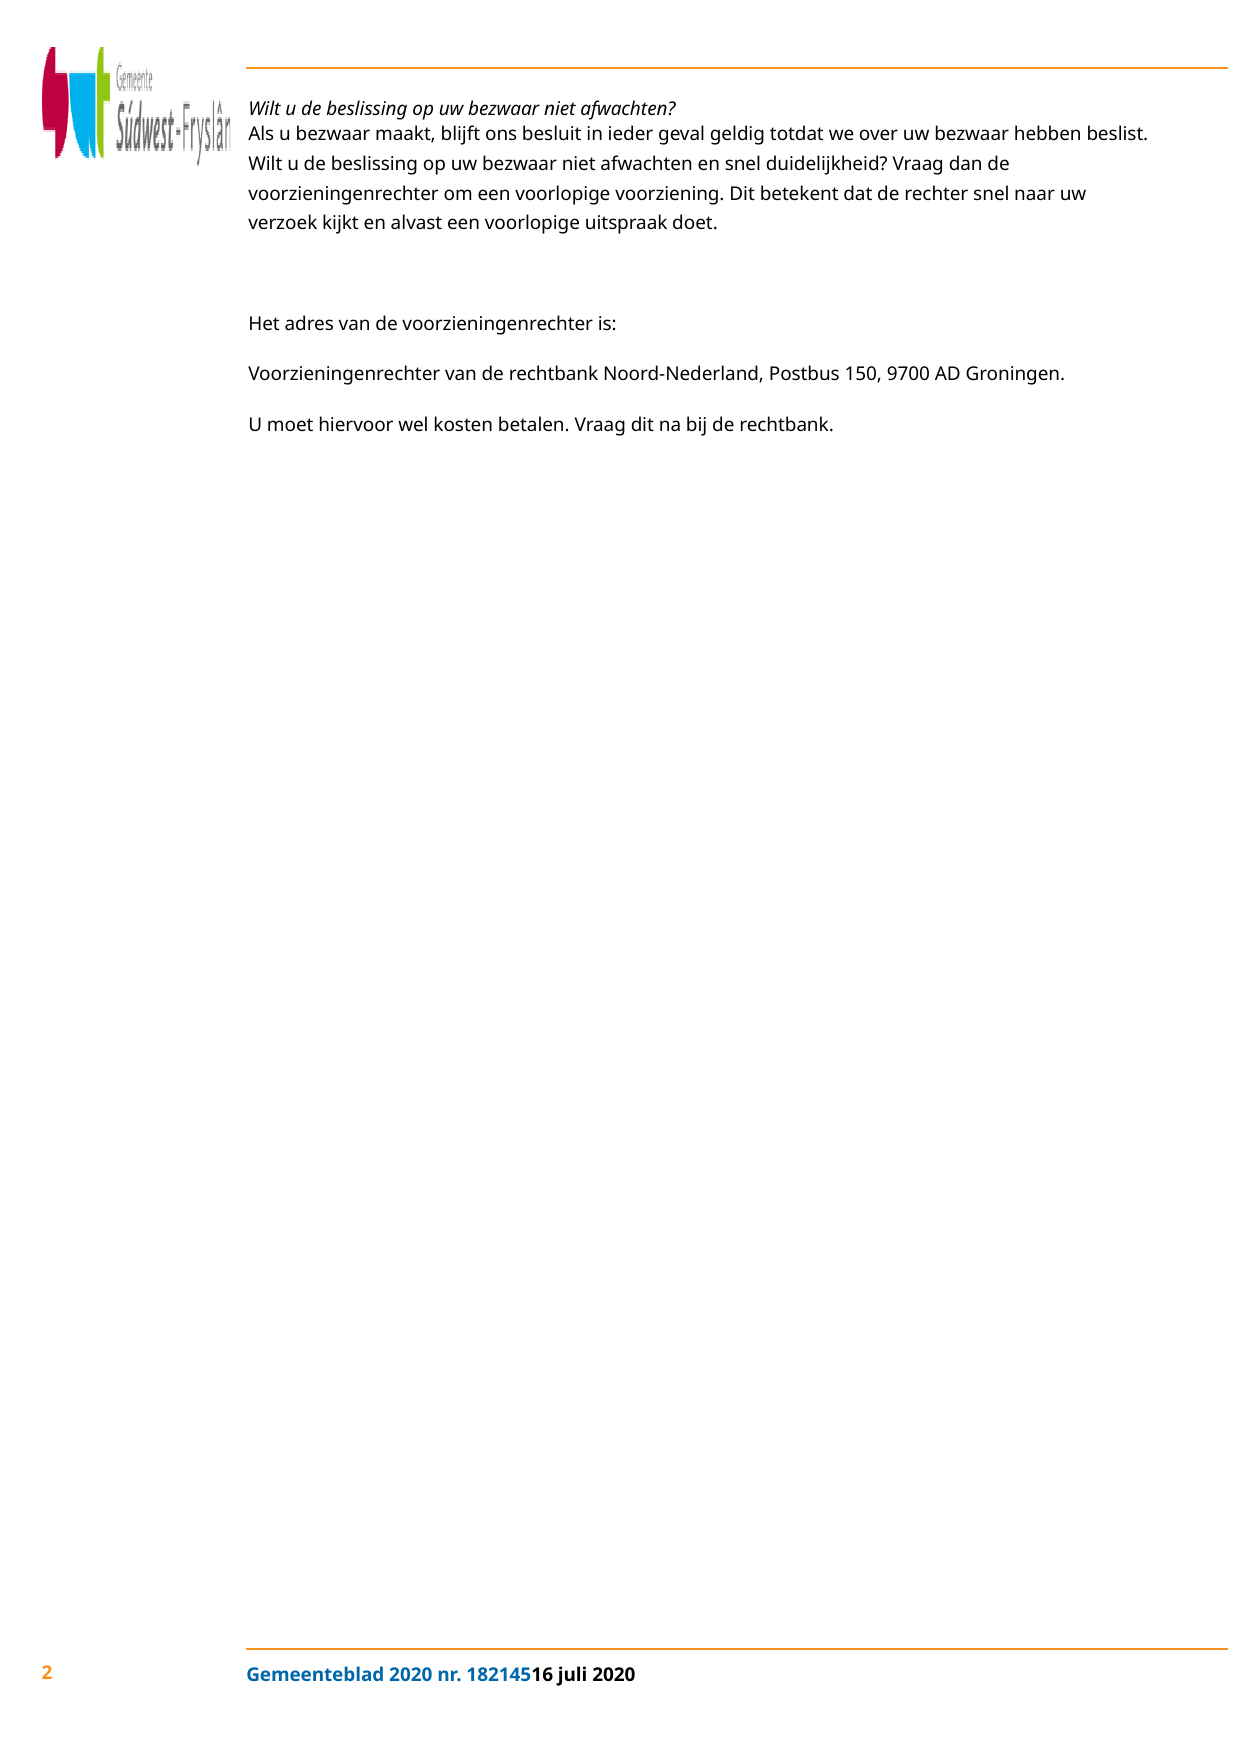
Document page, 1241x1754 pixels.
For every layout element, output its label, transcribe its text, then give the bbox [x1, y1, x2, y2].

text Wilt u de beslissing op uw bezwaar niet afwachten? [248, 95, 1152, 121]
text U moet hiervoor wel kosten betalen. Vraag dit na bij de rechtbank. [248, 411, 1152, 437]
picture [41, 47, 231, 172]
text Het adres van de voorzieningenrechter is: [248, 310, 1152, 336]
text Voorzieningenrechter van de rechtbank Noord-Nederland, Postbus 150, 9700 AD Groningen. [248, 361, 1152, 386]
text Als u bezwaar maakt, blijft ons besluit in ieder geval geldig totdat we over uw bezwaar hebben beslist. Wilt u de beslissing op uw bezwaar niet afwachten en snel duidelijkheid? Vraag dan de voorzieningenrechter om een voorlopige voorziening. Dit betekent dat de rechter snel naar uw verzoek kijkt en alvast een voorlopige uitspraak doet. [248, 121, 1152, 235]
